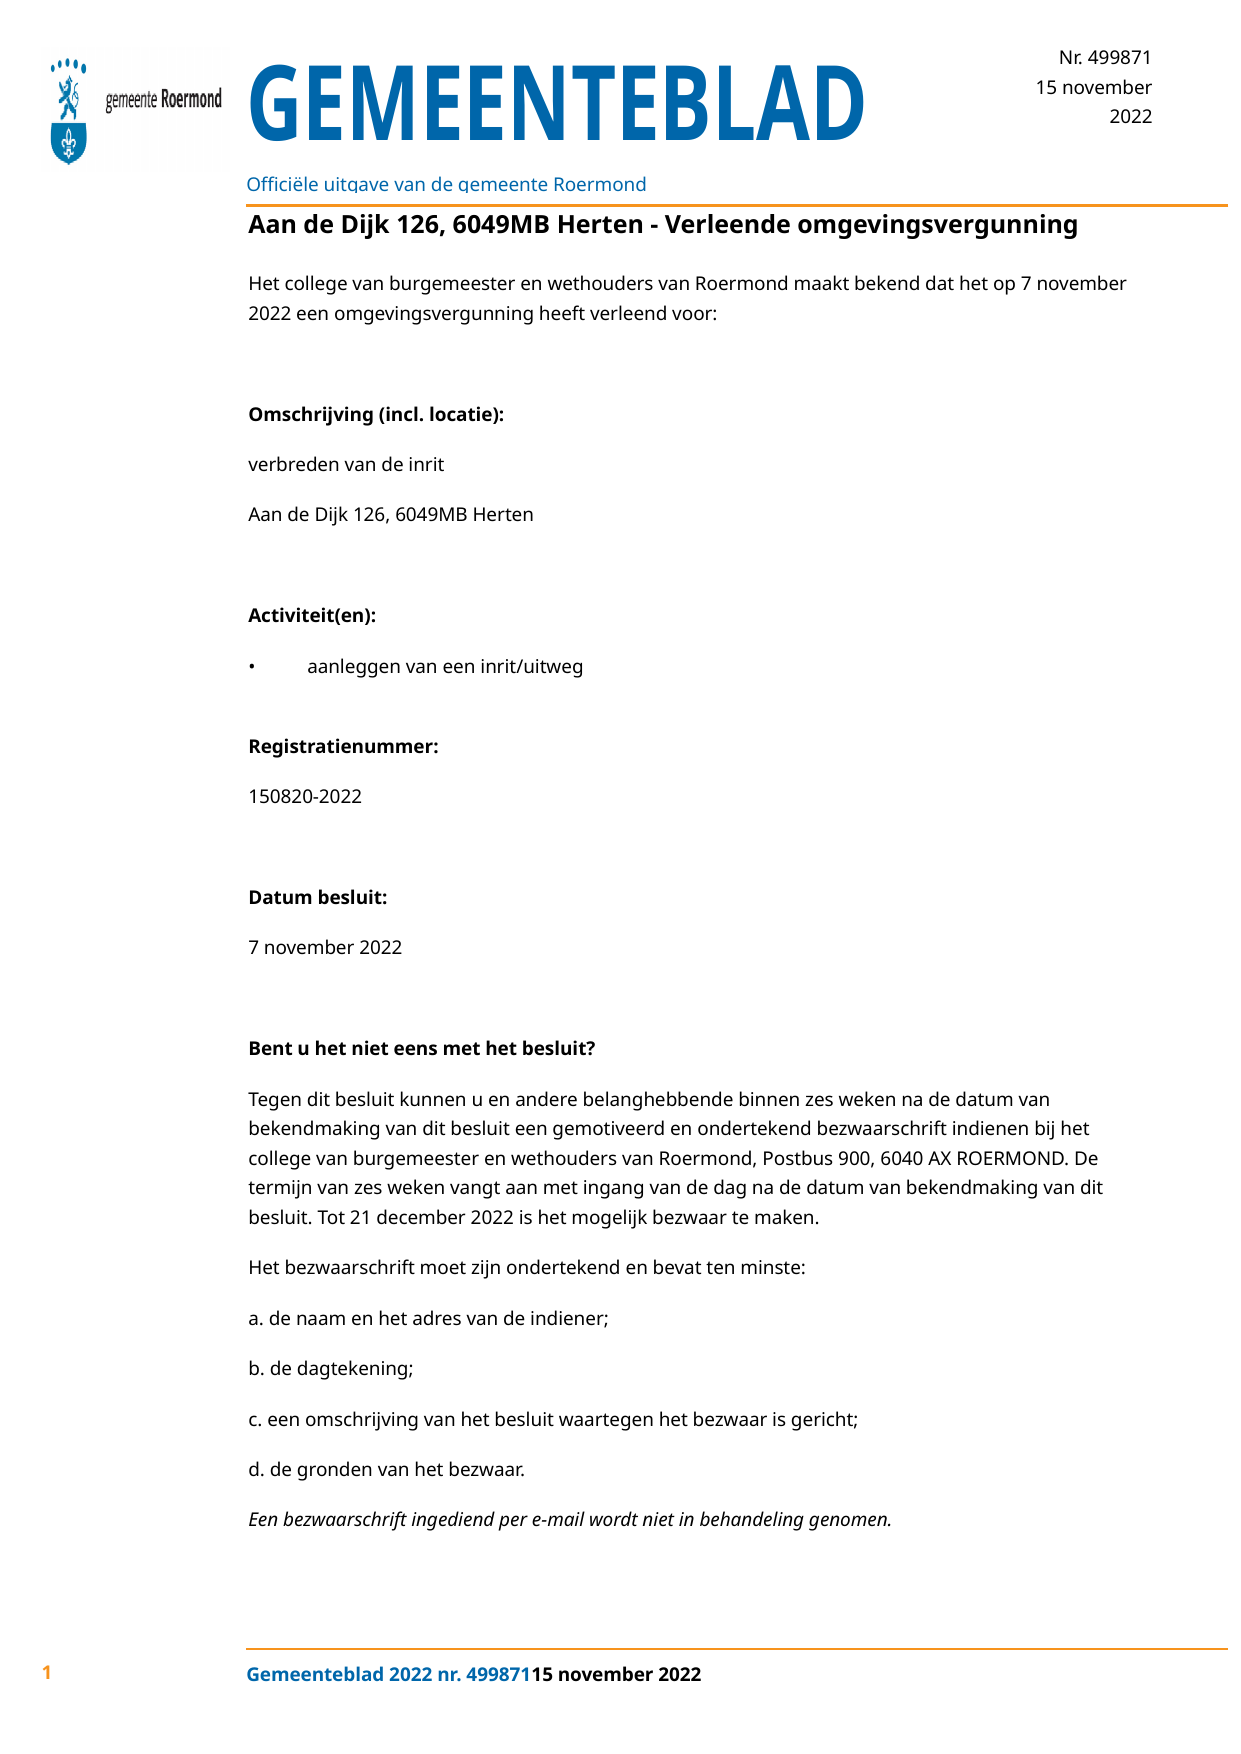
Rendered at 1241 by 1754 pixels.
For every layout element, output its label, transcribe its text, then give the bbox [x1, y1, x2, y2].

text Activiteit(en): [248, 602, 1152, 628]
text Het bezwaarschrift moet zijn ondertekend en bevat ten minste: [248, 1254, 1152, 1280]
text d. de gronden van het bezwaar. [248, 1456, 1152, 1482]
text verbreden van de inrit [248, 451, 1152, 477]
picture [41, 47, 231, 172]
text Bent u het niet eens met het besluit? [248, 1035, 1152, 1061]
text c. een omschrijving van het besluit waartegen het bezwaar is gericht; [248, 1406, 1152, 1431]
text Registratienummer: [248, 733, 1152, 758]
text Aan de Dijk 126, 6049MB Herten - Verleende omgevingsvergunning [248, 207, 1152, 241]
text Het college van burgemeester en wethouders van Roermond maakt bekend dat het op 7 november 2022 een omgevingsvergunning heeft verleend voor: [248, 270, 1152, 326]
text Tegen dit besluit kunnen u en andere belanghebbende binnen zes weken na de datum van bekendmaking van dit besluit een gemotiveerd en ondertekend bezwaarschrift indienen bij het college van burgemeester en wethouders van Roermond, Postbus 900, 6040 AX ROERMOND. De termijn van zes weken vangt aan met ingang van de dag na de datum van bekendmaking van dit besluit. Tot 21 december 2022 is het mogelijk bezwaar te maken. [248, 1086, 1152, 1230]
text Een bezwaarschrift ingediend per e-mail wordt niet in behandeling genomen. [248, 1507, 1152, 1532]
text Datum besluit: [248, 884, 1152, 910]
text 150820-2022 [248, 783, 1152, 809]
text 7 november 2022 [248, 934, 1152, 960]
text a. de naam en het adres van de indiener; [248, 1305, 1152, 1331]
list aanleggen van een inrit/uitweg [248, 653, 1152, 678]
text b. de dagtekening; [248, 1355, 1152, 1381]
text Aan de Dijk 126, 6049MB Herten [248, 502, 1152, 527]
text Omschrijving (incl. locatie): [248, 401, 1152, 426]
